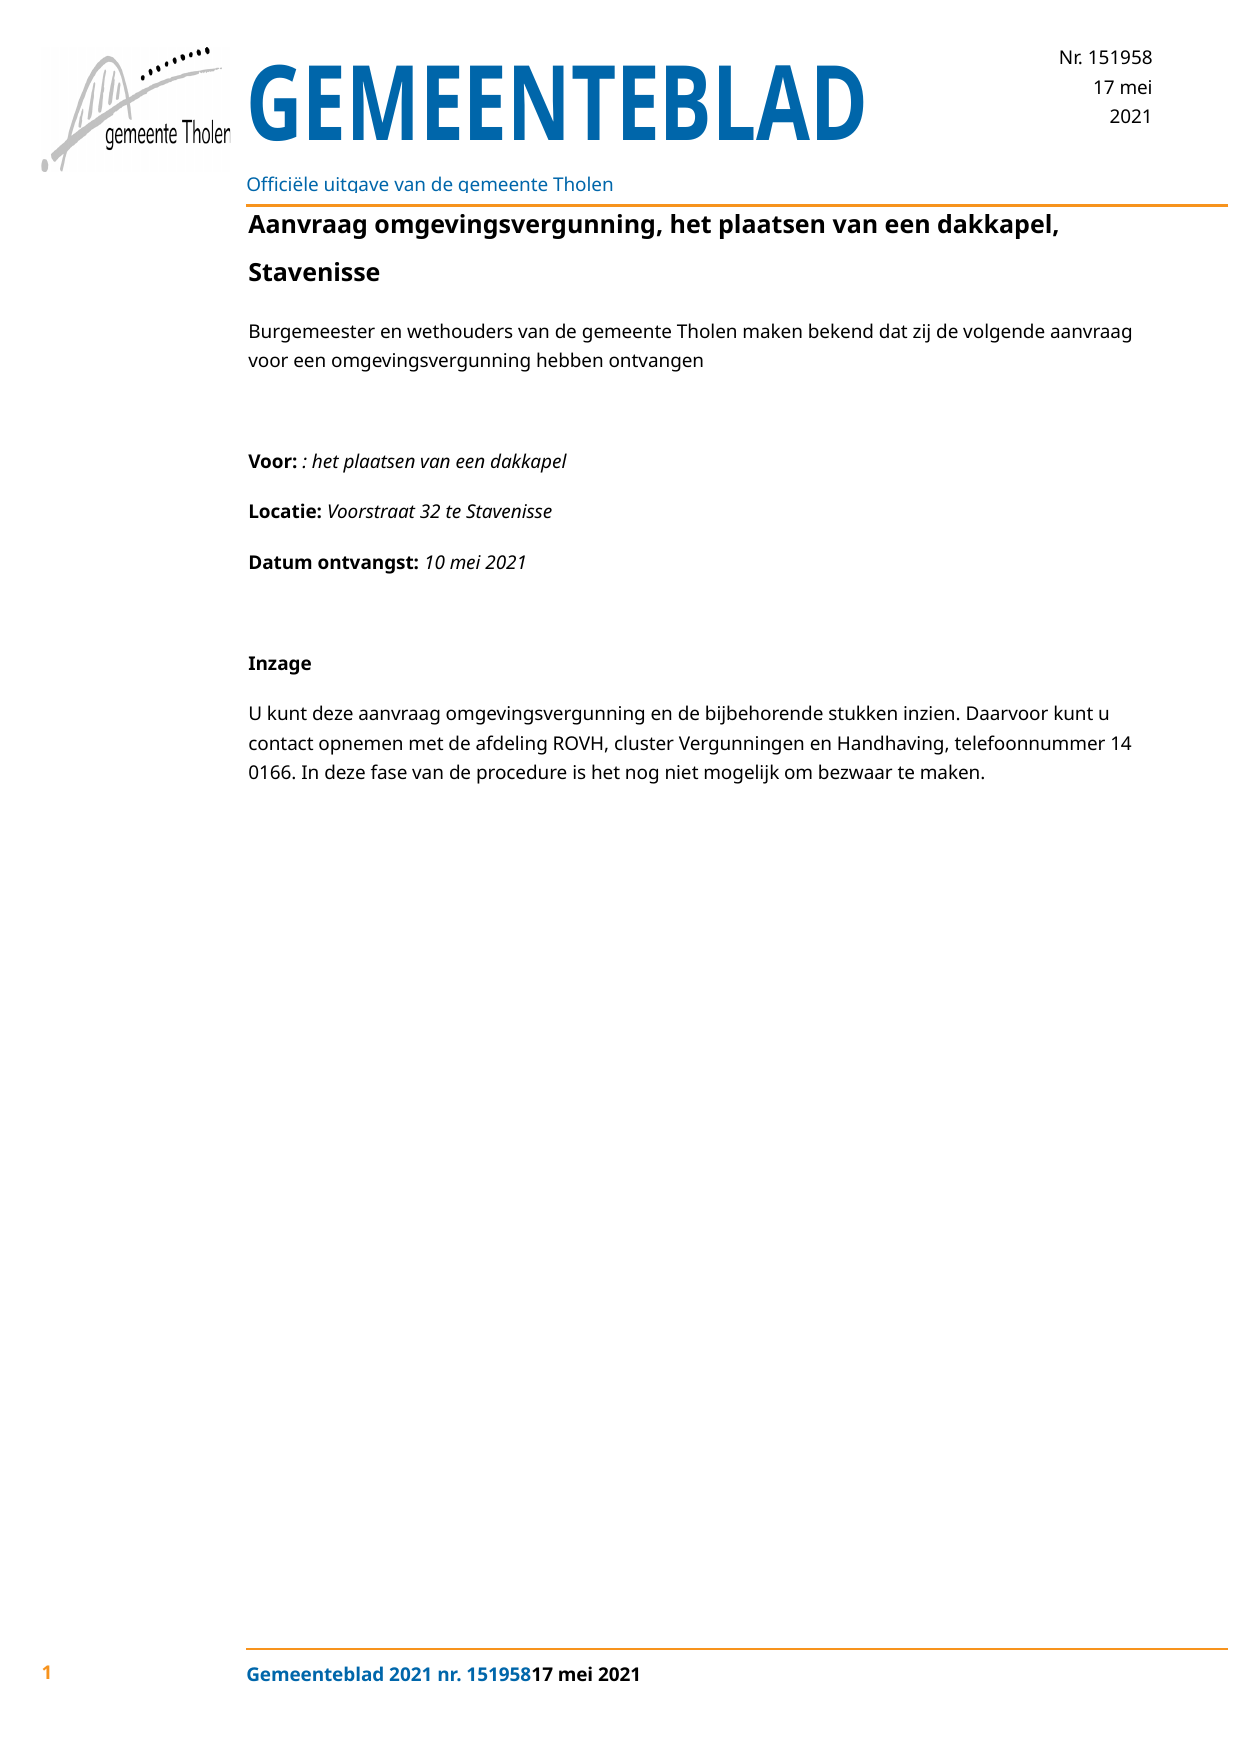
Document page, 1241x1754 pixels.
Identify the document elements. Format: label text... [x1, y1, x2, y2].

text Locatie: Voorstraat 32 te Stavenisse [248, 499, 1152, 524]
text Voor: : het plaatsen van een dakkapel [248, 448, 1152, 474]
text Burgemeester en wethouders van de gemeente Tholen maken bekend dat zij de volgende aanvraag voor een omgevingsvergunning hebben ontvangen [248, 318, 1152, 373]
picture [41, 47, 231, 172]
text Datum ontvangst: 10 mei 2021 [248, 549, 1152, 575]
text U kunt deze aanvraag omgevingsvergunning en de bijbehorende stukken inzien. Daarvoor kunt u contact opnemen met de afdeling ROVH, cluster Vergunningen en Handhaving, telefoonnummer 14 0166. In deze fase van de procedure is het nog niet mogelijk om bezwaar te maken. [248, 700, 1152, 785]
text Aanvraag omgevingsvergunning, het plaatsen van een dakkapel, Stavenisse [248, 207, 1152, 288]
text Inzage [248, 650, 1152, 676]
